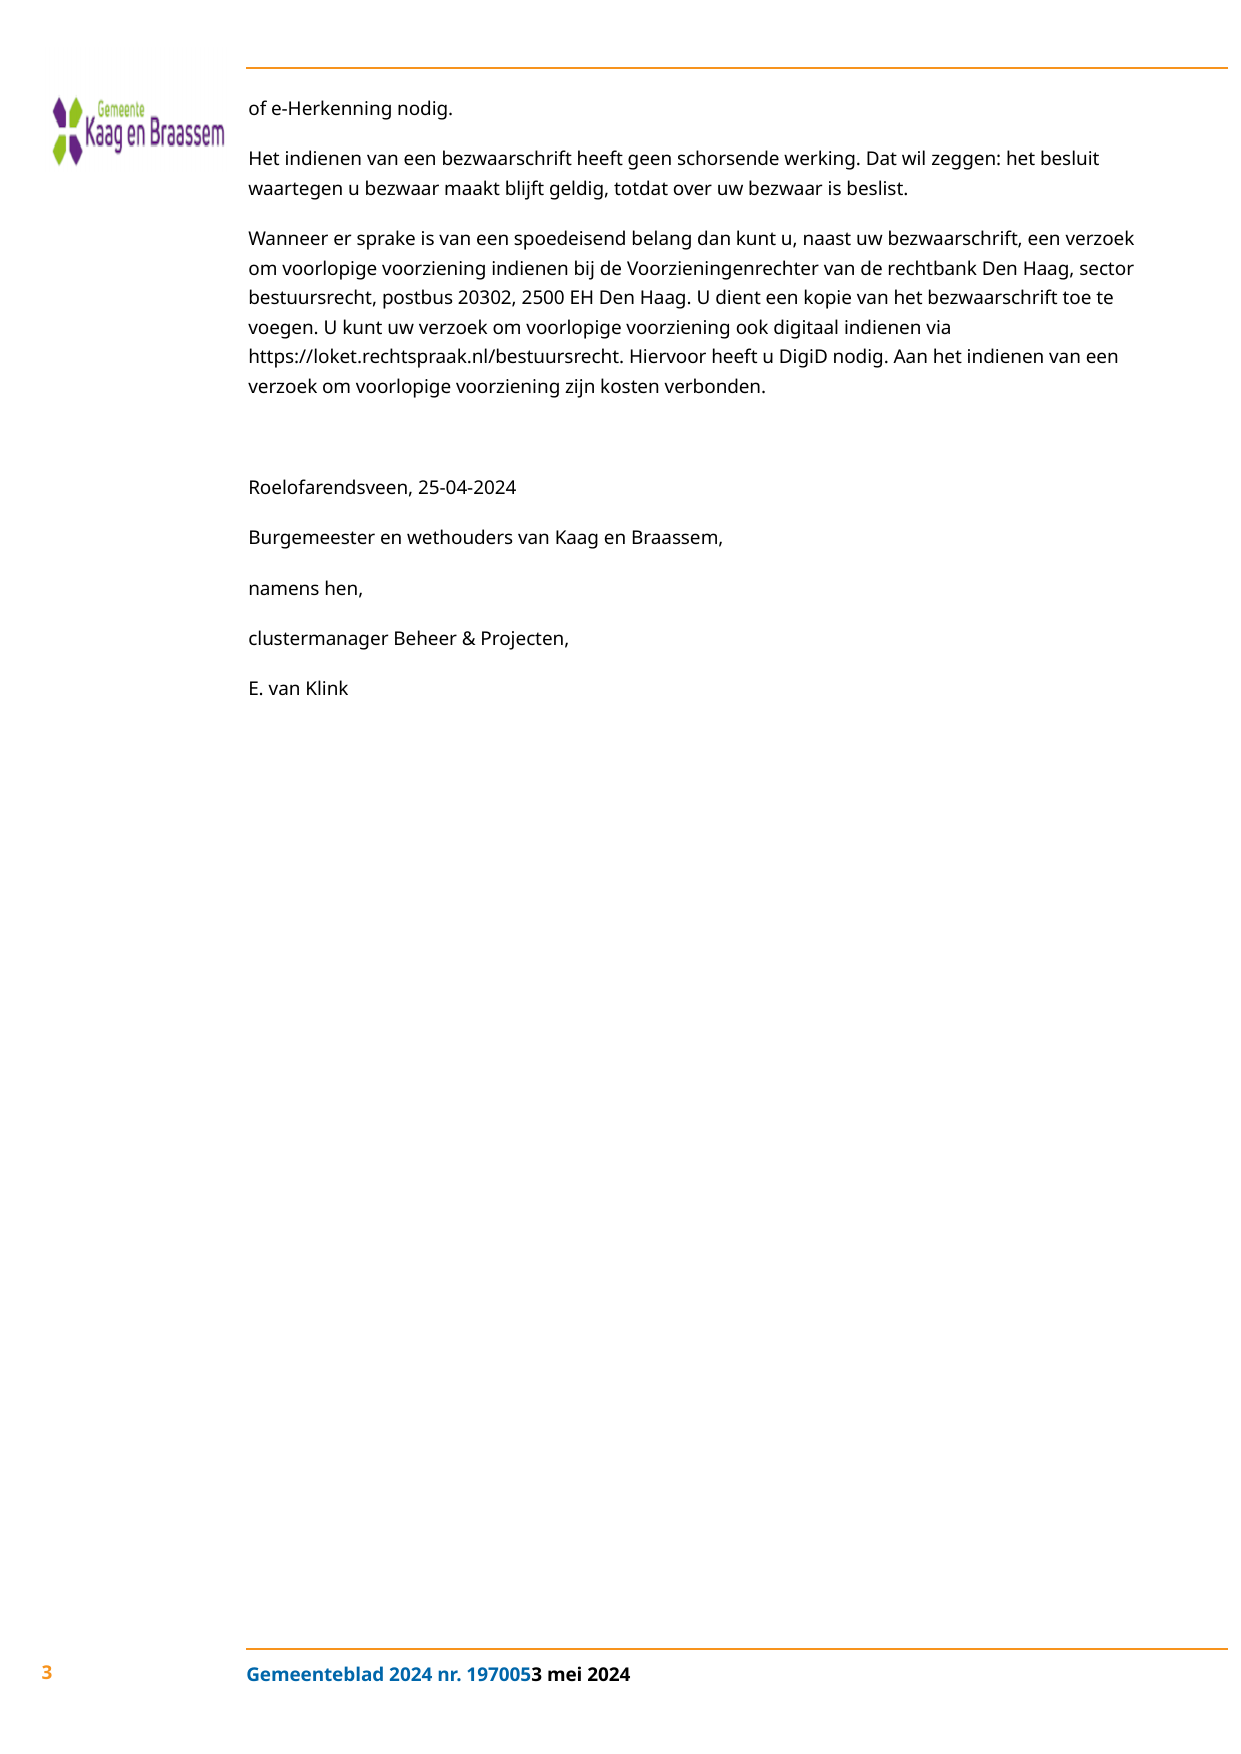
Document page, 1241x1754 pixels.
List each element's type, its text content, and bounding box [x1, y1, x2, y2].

picture [41, 47, 231, 172]
text Wanneer er sprake is van een spoedeisend belang dan kunt u, naast uw bezwaarschrift, een verzoek om voorlopige voorziening indienen bij de Voorzieningenrechter van de rechtbank Den Haag, sector bestuursrecht, postbus 20302, 2500 EH Den Haag. U dient een kopie van het bezwaarschrift toe te voegen. U kunt uw verzoek om voorlopige voorziening ook digitaal indienen via https://loket.rechtspraak.nl/bestuursrecht. Hiervoor heeft u DigiD nodig. Aan het indienen van een verzoek om voorlopige voorziening zijn kosten verbonden. [248, 225, 1152, 399]
text namens hen, [248, 575, 1152, 601]
text Het indienen van een bezwaarschrift heeft geen schorsende werking. Dat wil zeggen: het besluit waartegen u bezwaar maakt blijft geldig, totdat over uw bezwaar is beslist. [248, 145, 1152, 201]
text Burgemeester en wethouders van Kaag en Braassem, [248, 524, 1152, 550]
text clustermanager Beheer & Projecten, [248, 625, 1152, 651]
text Roelofarendsveen, 25-04-2024 [248, 474, 1152, 500]
text of e-Herkenning nodig. [248, 95, 1152, 121]
text E. van Klink [248, 676, 1152, 701]
